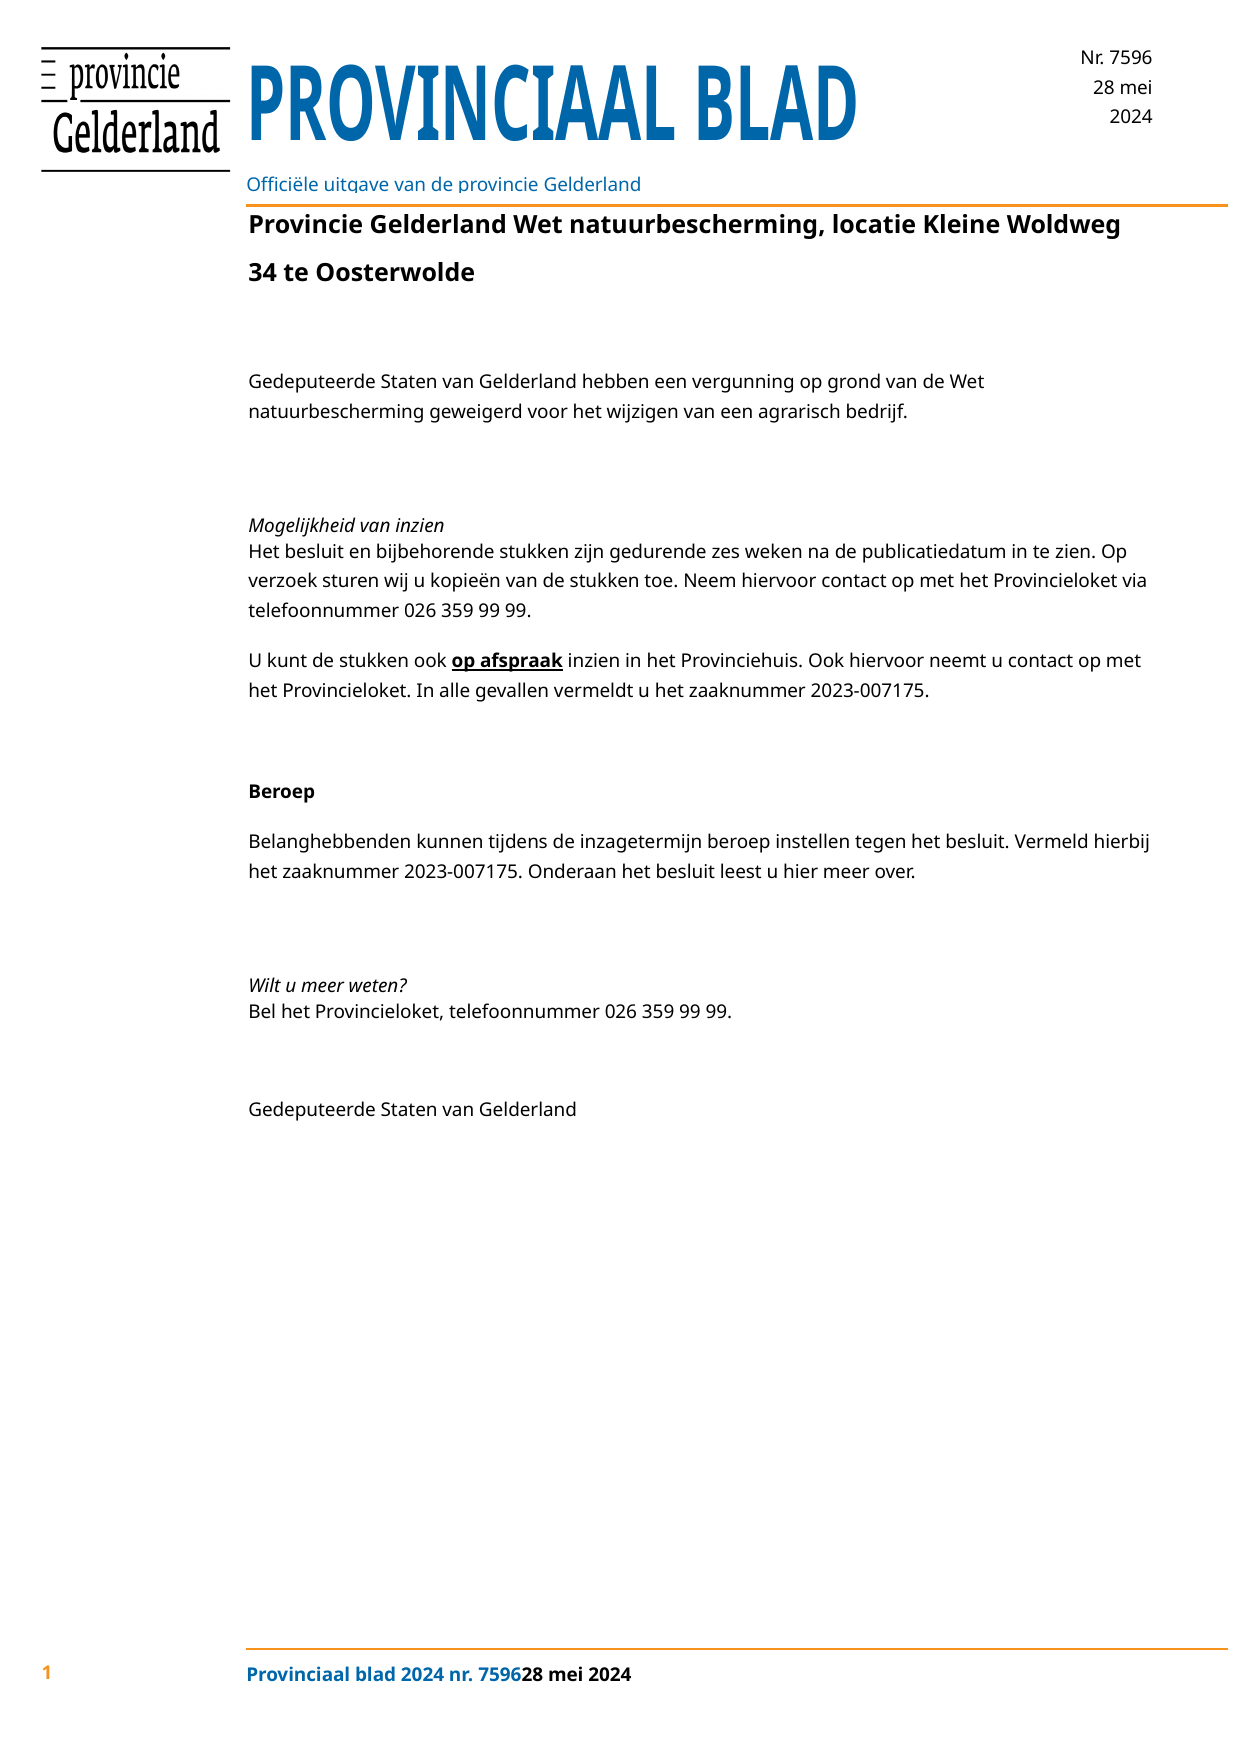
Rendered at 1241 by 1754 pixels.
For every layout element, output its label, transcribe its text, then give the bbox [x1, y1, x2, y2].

text Beroep [248, 778, 1152, 804]
text Belanghebbenden kunnen tijdens de inzagetermijn beroep instellen tegen het besluit. Vermeld hierbij het zaaknummer 2023-007175. Onderaan het besluit leest u hier meer over. [248, 828, 1152, 884]
text Mogelijkheid van inzien [248, 512, 1152, 538]
text Gedeputeerde Staten van Gelderland [248, 1096, 1152, 1122]
text Wilt u meer weten? [248, 972, 1152, 998]
text Het besluit en bijbehorende stukken zijn gedurende zes weken na de publicatiedatum in te zien. Op verzoek sturen wij u kopieën van de stukken toe. Neem hiervoor contact op met het Provincieloket via telefoonnummer 026 359 99 99. [248, 538, 1152, 623]
text Bel het Provincieloket, telefoonnummer 026 359 99 99. [248, 998, 1152, 1024]
picture [41, 47, 231, 172]
text Provincie Gelderland Wet natuurbescherming, locatie Kleine Woldweg 34 te Oosterwolde [248, 207, 1152, 288]
text Gedeputeerde Staten van Gelderland hebben een vergunning op grond van de Wet natuurbescherming geweigerd voor het wijzigen van een agrarisch bedrijf. [248, 368, 1152, 424]
text U kunt de stukken ook op afspraak inzien in het Provinciehuis. Ook hiervoor neemt u contact op met het Provincieloket. In alle gevallen vermeldt u het zaaknummer 2023-007175. [248, 648, 1152, 703]
